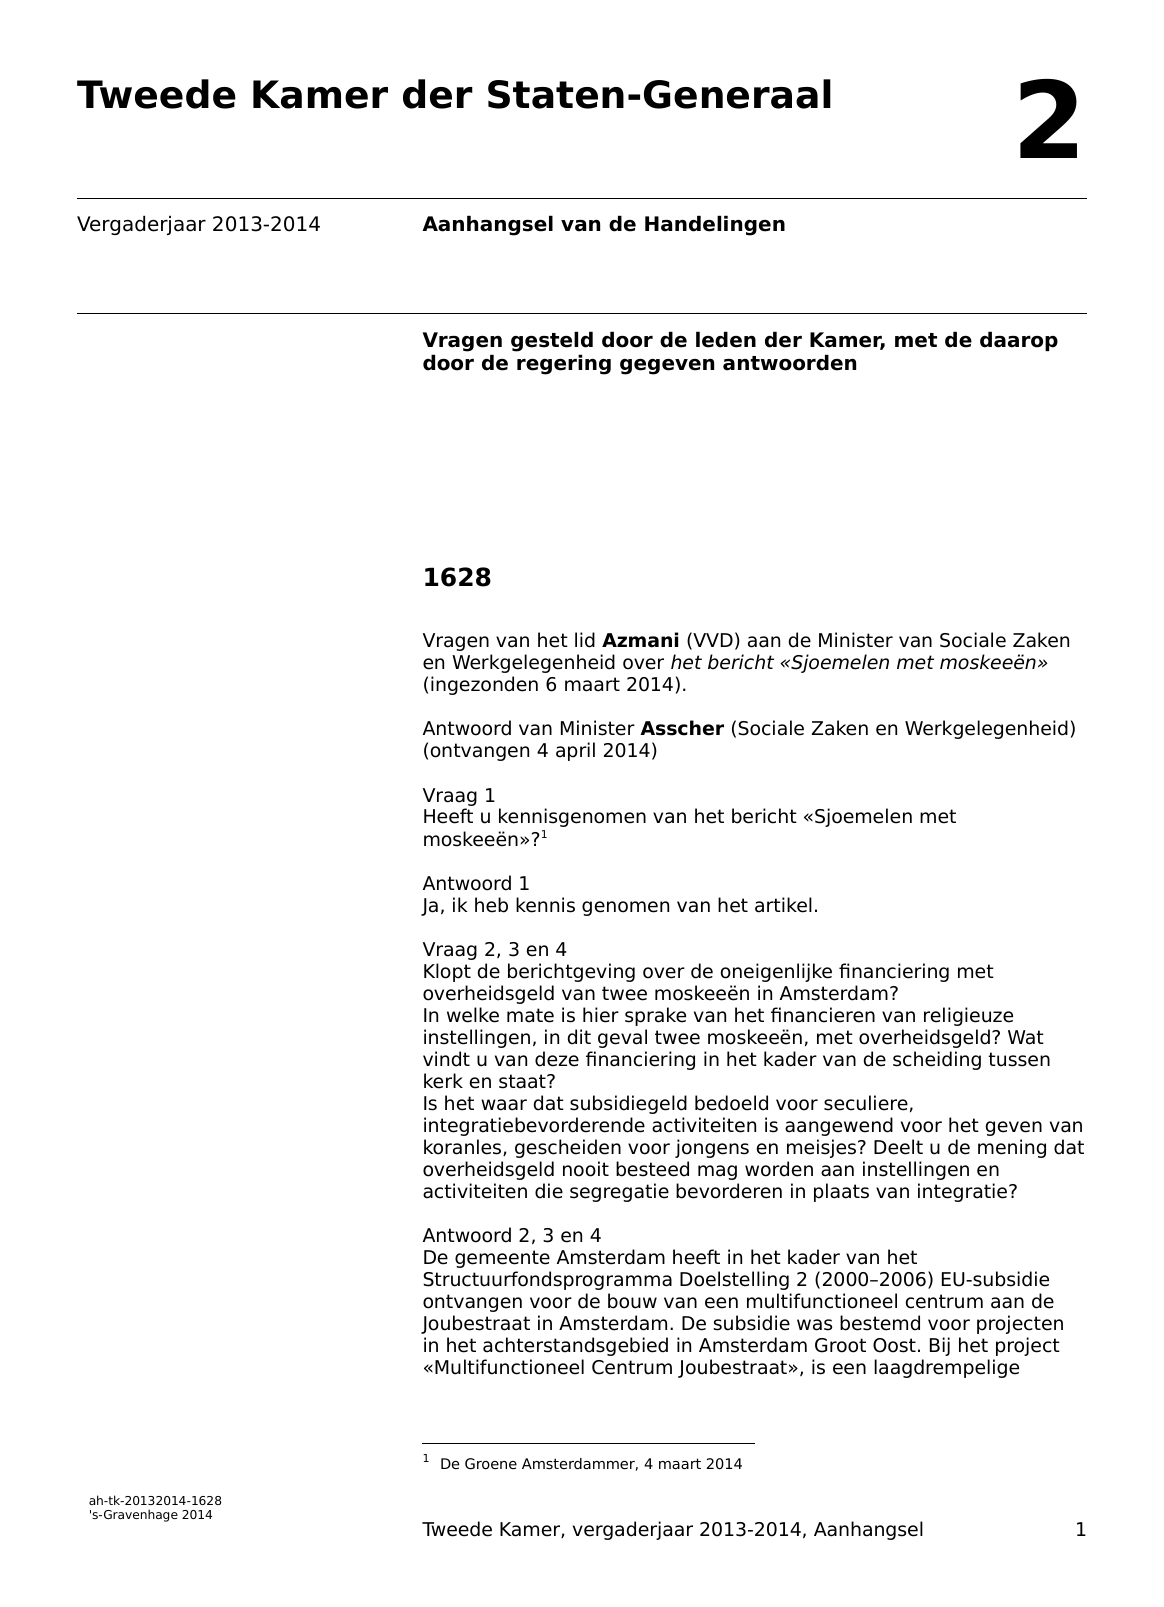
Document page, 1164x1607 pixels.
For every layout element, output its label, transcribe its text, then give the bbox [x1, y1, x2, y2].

text Antwoord 1 [422, 873, 1087, 894]
table_cell Aanhangsel van de Handelingen [422, 199, 1087, 313]
table_header Tweede Kamer der Staten-Generaal [77, 59, 886, 198]
text Antwoord 2, 3 en 4 [422, 1225, 1087, 1247]
table_cell [77, 314, 422, 375]
text De Groene Amsterdammer, 4 maart 2014 [422, 1452, 1087, 1474]
table_cell Vragen gesteld door de leden der Kamer, met de daarop door de regering gegeven antwoorden [422, 314, 1087, 375]
text Antwoord van Minister Asscher (Sociale Zaken en Werkgelegenheid) (ontvangen 4 april 2014) [422, 718, 1087, 762]
text Is het waar dat subsidiegeld bedoeld voor seculiere, integratiebevorderende activiteiten is aangewend voor het geven van koranles, gescheiden voor jongens en meisjes? Deelt u de mening dat overheidsgeld nooit besteed mag worden aan instellingen en activiteiten die segregatie bevorderen in plaats van integratie? [422, 1093, 1087, 1202]
text Heeft u kennisgenomen van het bericht «Sjoemelen met moskeeën»? [422, 806, 1087, 850]
text Vraag 2, 3 en 4 [422, 939, 1087, 961]
text In welke mate is hier sprake van het financieren van religieuze instellingen, in dit geval twee moskeeën, met overheidsgeld? Wat vindt u van deze financiering in het kader van de scheiding tussen kerk en staat? [422, 1005, 1087, 1093]
text Klopt de berichtgeving over de oneigenlijke financiering met overheidsgeld van twee moskeeën in Amsterdam? [422, 961, 1087, 1005]
text De gemeente Amsterdam heeft in het kader van het Structuurfondsprogramma Doelstelling 2 (2000–2006) EU-subsidie ontvangen voor de bouw van een multifunctioneel centrum aan de Joubestraat in Amsterdam. De subsidie was bestemd voor projecten in het achterstandsgebied in Amsterdam Groot Oost. Bij het project «Multifunctioneel Centrum Joubestraat», is een laagdrempelige [422, 1247, 1087, 1378]
text 1628 [422, 563, 1087, 592]
table_header 2 [886, 59, 1087, 198]
text Vragen van het lid Azmani (VVD) aan de Minister van Sociale Zaken en Werkgelegenheid over het bericht «Sjoemelen met moskeeën» (ingezonden 6 maart 2014). [422, 630, 1087, 696]
text Ja, ik heb kennis genomen van het artikel. [422, 894, 1087, 917]
text ah-tk-20132014-1628 [88, 1494, 323, 1508]
table_cell Vergaderjaar 2013-2014 [77, 199, 422, 313]
text 's-Gravenhage 2014 [88, 1508, 323, 1522]
text Vraag 1 [422, 784, 1087, 806]
